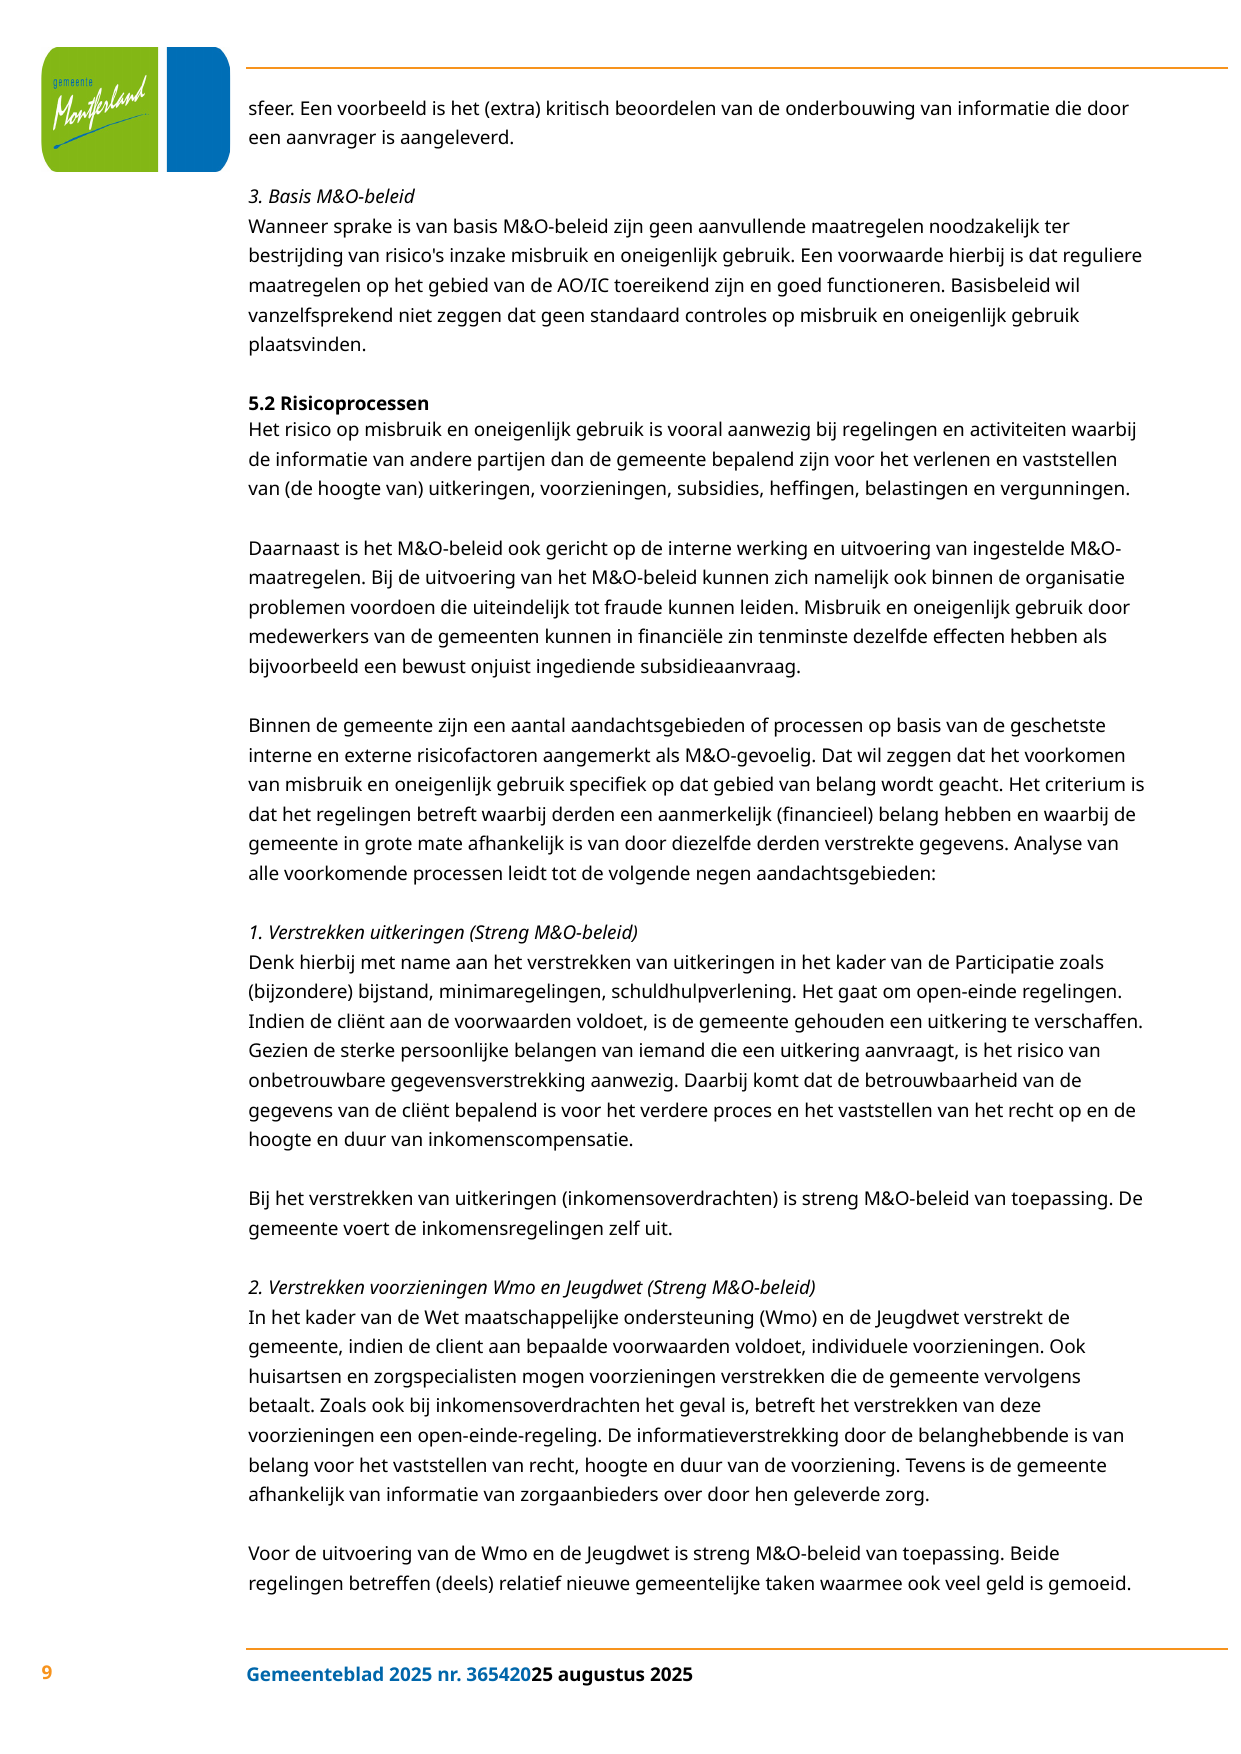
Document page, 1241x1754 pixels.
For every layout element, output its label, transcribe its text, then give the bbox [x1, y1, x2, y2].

text Voor de uitvoering van de Wmo en de Jeugdwet is streng M&O-beleid van toepassing. Beide regelingen betreffen (deels) relatief nieuwe gemeentelijke taken waarmee ook veel geld is gemoeid. [248, 1541, 1152, 1596]
text 2. Verstrekken voorzieningen Wmo en Jeugdwet (Streng M&O-beleid) [248, 1274, 1152, 1300]
text Daarnaast is het M&O-beleid ook gericht op de interne werking en uitvoering van ingestelde M&O-maatregelen. Bij de uitvoering van het M&O-beleid kunnen zich namelijk ook binnen de organisatie problemen voordoen die uiteindelijk tot fraude kunnen leiden. Misbruik en oneigenlijk gebruik door medewerkers van de gemeenten kunnen in financiële zin tenminste dezelfde effecten hebben als bijvoorbeeld een bewust onjuist ingediende subsidieaanvraag. [248, 535, 1152, 679]
text Binnen de gemeente zijn een aantal aandachtsgebieden of processen op basis van de geschetste interne en externe risicofactoren aangemerkt als M&O-gevoelig. Dat wil zeggen dat het voorkomen van misbruik en oneigenlijk gebruik specifiek op dat gebied van belang wordt geacht. Het criterium is dat het regelingen betreft waarbij derden een aanmerkelijk (financieel) belang hebben en waarbij de gemeente in grote mate afhankelijk is van door diezelfde derden verstrekte gegevens. Analyse van alle voorkomende processen leidt tot de volgende negen aandachtsgebieden: [248, 712, 1152, 886]
text Het risico op misbruik en oneigenlijk gebruik is vooral aanwezig bij regelingen en activiteiten waarbij de informatie van andere partijen dan de gemeente bepalend zijn voor het verlenen en vaststellen van (de hoogte van) uitkeringen, voorzieningen, subsidies, heffingen, belastingen en vergunningen. [248, 416, 1152, 501]
text 3. Basis M&O-beleid [248, 183, 1152, 209]
text Wanneer sprake is van basis M&O-beleid zijn geen aanvullende maatregelen noodzakelijk ter bestrijding van risico's inzake misbruik en oneigenlijk gebruik. Een voorwaarde hierbij is dat reguliere maatregelen op het gebied van de AO/IC toereikend zijn en goed functioneren. Basisbeleid wil vanzelfsprekend niet zeggen dat geen standaard controles op misbruik en oneigenlijk gebruik plaatsvinden. [248, 213, 1152, 357]
picture [41, 47, 231, 172]
text Indien de cliënt aan de voorwaarden voldoet, is de gemeente gehouden een uitkering te verschaffen. [248, 1008, 1152, 1034]
text Gezien de sterke persoonlijke belangen van iemand die een uitkering aanvraagt, is het risico van onbetrouwbare gegevensverstrekking aanwezig. Daarbij komt dat de betrouwbaarheid van de gegevens van de cliënt bepalend is voor het verdere proces en het vaststellen van het recht op en de hoogte en duur van inkomenscompensatie. [248, 1038, 1152, 1152]
text 5.2 Risicoprocessen [248, 391, 1152, 416]
text Bij het verstrekken van uitkeringen (inkomensoverdrachten) is streng M&O-beleid van toepassing. De gemeente voert de inkomensregelingen zelf uit. [248, 1186, 1152, 1241]
text sfeer. Een voorbeeld is het (extra) kritisch beoordelen van de onderbouwing van informatie die door een aanvrager is aangeleverd. [248, 95, 1152, 150]
text In het kader van de Wet maatschappelijke ondersteuning (Wmo) en de Jeugdwet verstrekt de gemeente, indien de client aan bepaalde voorwaarden voldoet, individuele voorzieningen. Ook huisartsen en zorgspecialisten mogen voorzieningen verstrekken die de gemeente vervolgens betaalt. Zoals ook bij inkomensoverdrachten het geval is, betreft het verstrekken van deze voorzieningen een open-einde-regeling. De informatieverstrekking door de belanghebbende is van belang voor het vaststellen van recht, hoogte en duur van de voorziening. Tevens is de gemeente afhankelijk van informatie van zorgaanbieders over door hen geleverde zorg. [248, 1304, 1152, 1507]
text Denk hierbij met name aan het verstrekken van uitkeringen in het kader van de Participatie zoals (bijzondere) bijstand, minimaregelingen, schuldhulpverlening. Het gaat om open-einde regelingen. [248, 949, 1152, 1004]
text 1. Verstrekken uitkeringen (Streng M&O-beleid) [248, 919, 1152, 945]
